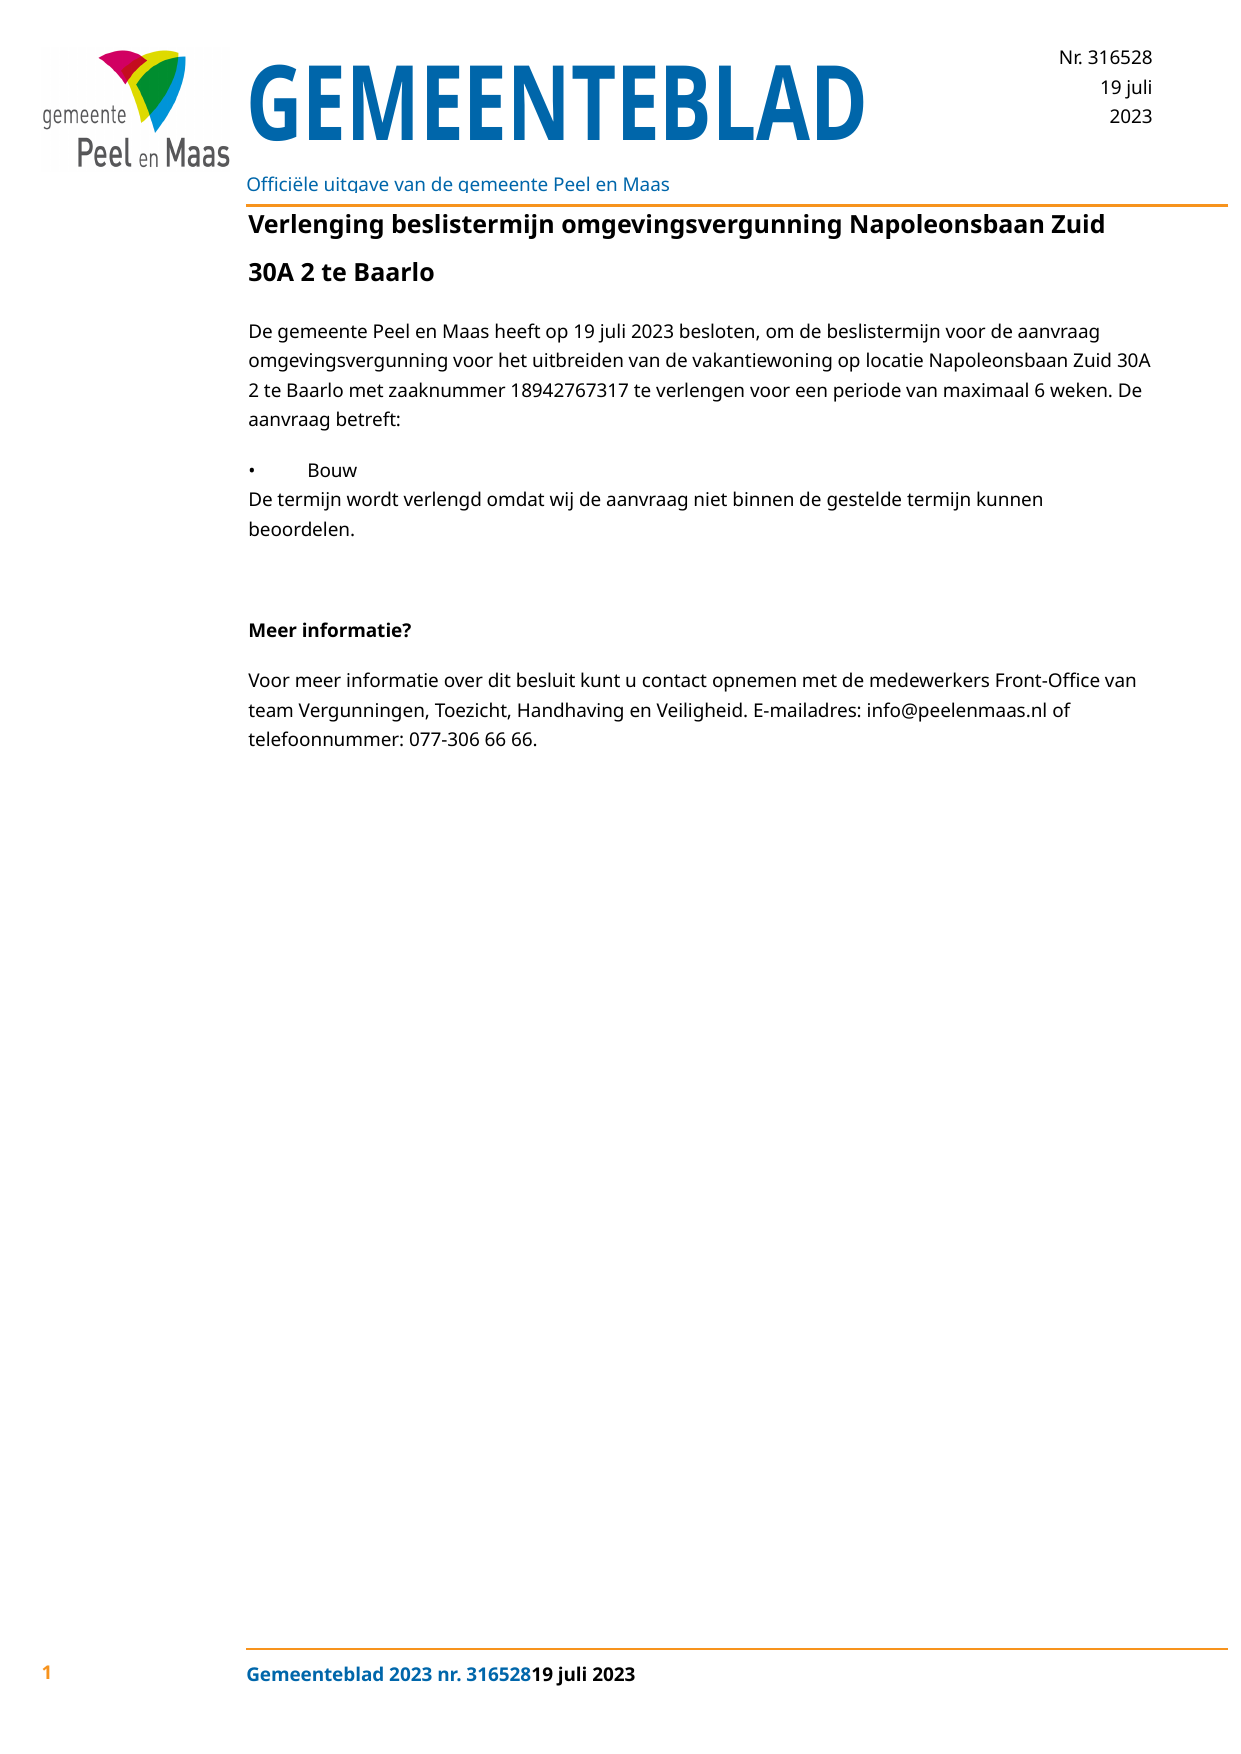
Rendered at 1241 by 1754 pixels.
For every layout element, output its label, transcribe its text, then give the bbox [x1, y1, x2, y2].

list Bouw [248, 457, 1152, 483]
text De gemeente Peel en Maas heeft op 19 juli 2023 besloten, om de beslistermijn voor de aanvraag omgevingsvergunning voor het uitbreiden van de vakantiewoning op locatie Napoleonsbaan Zuid 30A 2 te Baarlo met zaaknummer 18942767317 te verlengen voor een periode van maximaal 6 weken. De aanvraag betreft: [248, 318, 1152, 432]
picture [41, 47, 231, 172]
text Verlenging beslistermijn omgevingsvergunning Napoleonsbaan Zuid 30A 2 te Baarlo [248, 207, 1152, 288]
text Voor meer informatie over dit besluit kunt u contact opnemen met de medewerkers Front-Office van team Vergunningen, Toezicht, Handhaving en Veiligheid. E-mailadres: info@peelenmaas.nl of telefoonnummer: 077-306 66 66. [248, 667, 1152, 752]
text De termijn wordt verlengd omdat wij de aanvraag niet binnen de gestelde termijn kunnen beoordelen. [248, 487, 1152, 542]
text Meer informatie? [248, 617, 1152, 643]
